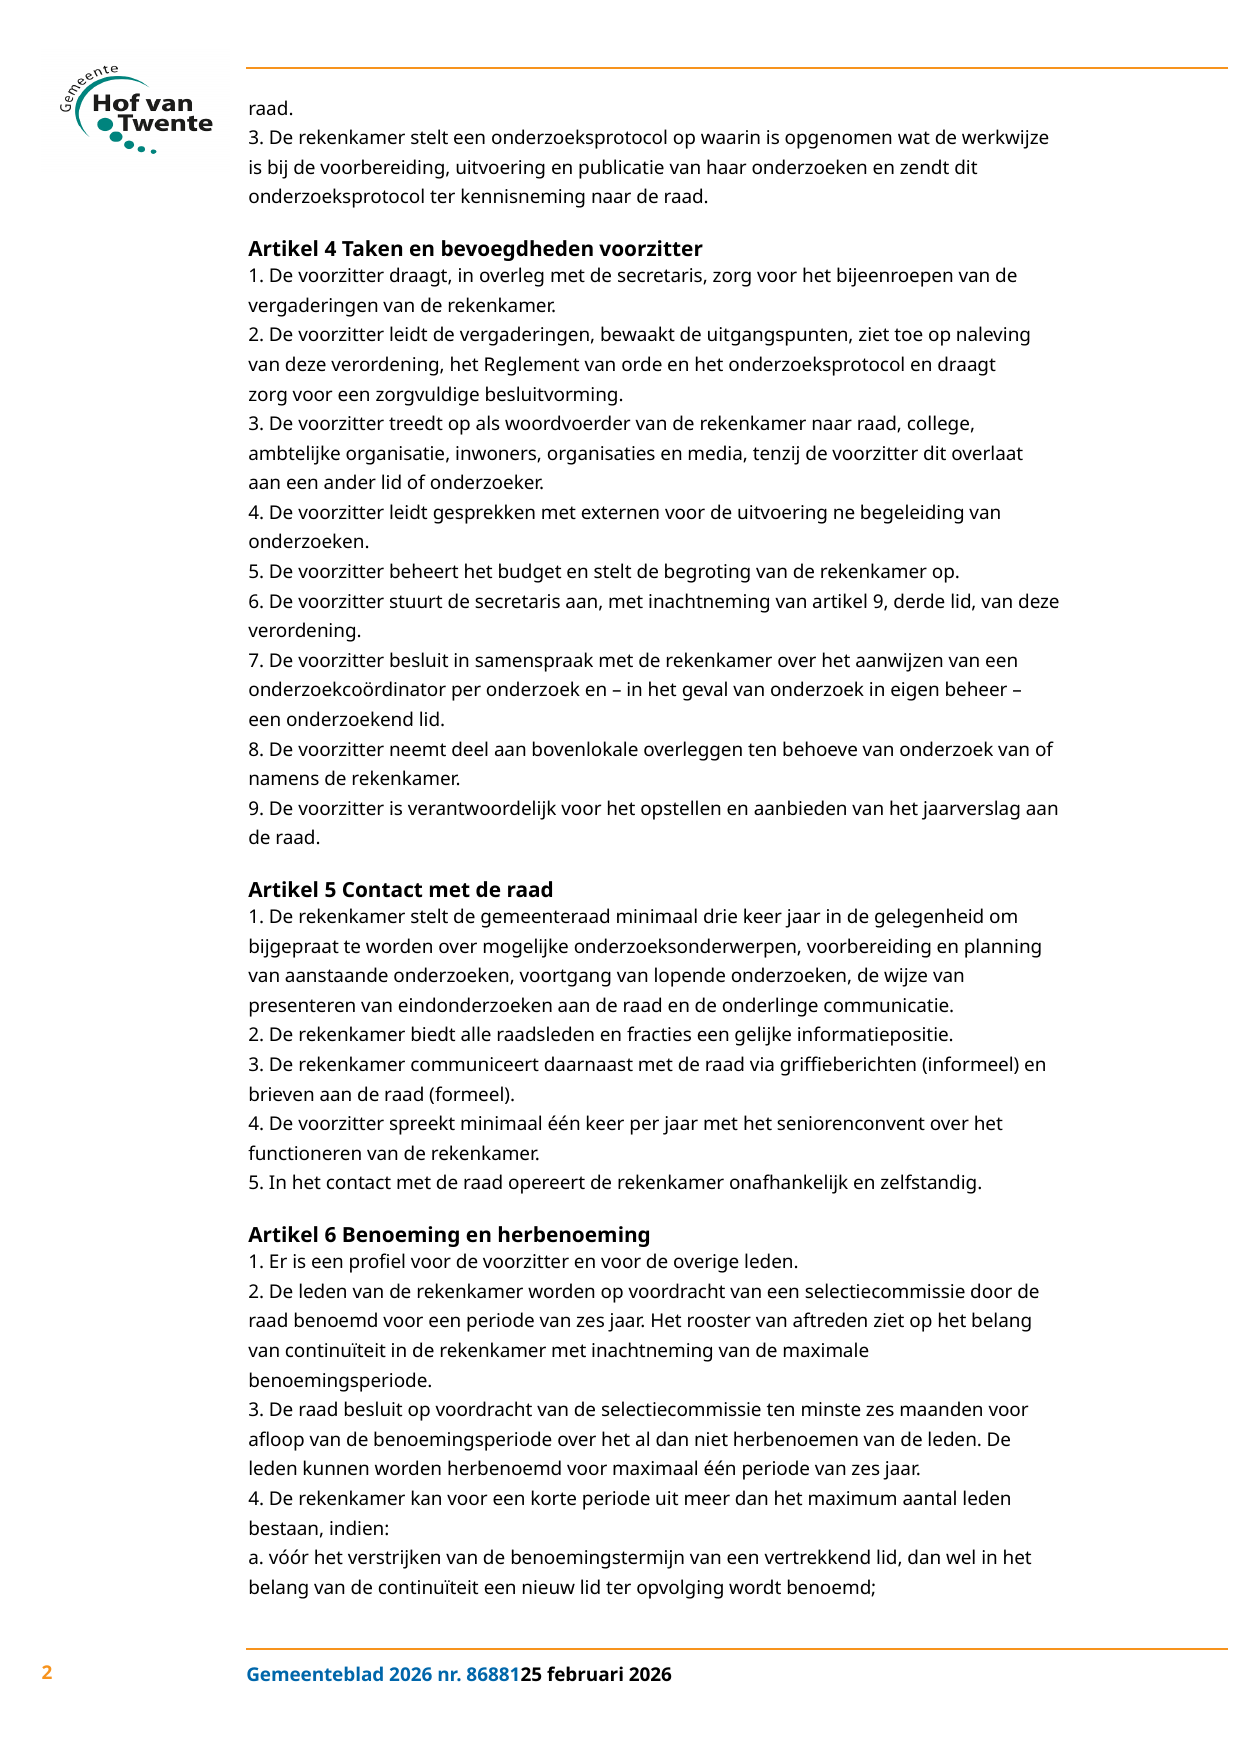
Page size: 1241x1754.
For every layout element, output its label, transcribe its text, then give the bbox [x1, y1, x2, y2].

text aan een ander lid of onderzoeker. [248, 469, 1152, 495]
text brieven aan de raad (formeel). [248, 1081, 1152, 1107]
text 3. De rekenkamer communiceert daarnaast met de raad via griffieberichten (informeel) en [248, 1051, 1152, 1077]
text functioneren van de rekenkamer. [248, 1140, 1152, 1166]
text 3. De raad besluit op voordracht van de selectiecommissie ten minste zes maanden voor [248, 1396, 1152, 1422]
text Artikel 6 Benoeming en herbenoeming [248, 1220, 1152, 1248]
text 5. De voorzitter beheert het budget en stelt de begroting van de rekenkamer op. [248, 558, 1152, 584]
text 4. De voorzitter leidt gesprekken met externen voor de uitvoering ne begeleiding van [248, 499, 1152, 525]
text onderzoeksprotocol ter kennisneming naar de raad. [248, 183, 1152, 209]
text raad. [248, 95, 1152, 121]
text ambtelijke organisatie, inwoners, organisaties en media, tenzij de voorzitter dit overlaat [248, 440, 1152, 466]
text leden kunnen worden herbenoemd voor maximaal één periode van zes jaar. [248, 1456, 1152, 1481]
text 4. De voorzitter spreekt minimaal één keer per jaar met het seniorenconvent over het [248, 1110, 1152, 1136]
text a. vóór het verstrijken van de benoemingstermijn van een vertrekkend lid, dan wel in het [248, 1544, 1152, 1570]
text raad benoemd voor een periode van zes jaar. Het rooster van aftreden ziet op het belang [248, 1308, 1152, 1333]
text 2. De leden van de rekenkamer worden op voordracht van een selectiecommissie door de [248, 1278, 1152, 1304]
text zorg voor een zorgvuldige besluitvorming. [248, 381, 1152, 406]
text Artikel 4 Taken en bevoegdheden voorzitter [248, 234, 1152, 262]
text namens de rekenkamer. [248, 765, 1152, 791]
text van deze verordening, het Reglement van orde en het onderzoeksprotocol en draagt [248, 351, 1152, 377]
text Artikel 5 Contact met de raad [248, 875, 1152, 903]
text 7. De voorzitter besluit in samenspraak met de rekenkamer over het aanwijzen van een [248, 647, 1152, 673]
text 8. De voorzitter neemt deel aan bovenlokale overleggen ten behoeve van onderzoek van of [248, 736, 1152, 761]
text 9. De voorzitter is verantwoordelijk voor het opstellen en aanbieden van het jaarverslag aan [248, 795, 1152, 821]
text 1. De voorzitter draagt, in overleg met de secretaris, zorg voor het bijeenroepen van de [248, 262, 1152, 288]
text 1. Er is een profiel voor de voorzitter en voor de overige leden. [248, 1248, 1152, 1274]
text presenteren van eindonderzoeken aan de raad en de onderlinge communicatie. [248, 992, 1152, 1018]
text 1. De rekenkamer stelt de gemeenteraad minimaal drie keer jaar in de gelegenheid om [248, 903, 1152, 929]
text onderzoekcoördinator per onderzoek en – in het geval van onderzoek in eigen beheer – [248, 677, 1152, 702]
text bijgepraat te worden over mogelijke onderzoeksonderwerpen, voorbereiding en planning [248, 933, 1152, 959]
text is bij de voorbereiding, uitvoering en publicatie van haar onderzoeken en zendt dit [248, 154, 1152, 180]
text onderzoeken. [248, 529, 1152, 554]
text vergaderingen van de rekenkamer. [248, 292, 1152, 318]
text 3. De rekenkamer stelt een onderzoeksprotocol op waarin is opgenomen wat de werkwijze [248, 124, 1152, 150]
picture [41, 47, 231, 172]
text de raad. [248, 824, 1152, 850]
text 6. De voorzitter stuurt de secretaris aan, met inachtneming van artikel 9, derde lid, van deze [248, 588, 1152, 613]
text 5. In het contact met de raad opereert de rekenkamer onafhankelijk en zelfstandig. [248, 1169, 1152, 1195]
text benoemingsperiode. [248, 1367, 1152, 1392]
text 2. De voorzitter leidt de vergaderingen, bewaakt de uitgangspunten, ziet toe op naleving [248, 322, 1152, 347]
text bestaan, indien: [248, 1515, 1152, 1540]
text 4. De rekenkamer kan voor een korte periode uit meer dan het maximum aantal leden [248, 1485, 1152, 1511]
text afloop van de benoemingsperiode over het al dan niet herbenoemen van de leden. De [248, 1426, 1152, 1452]
text 3. De voorzitter treedt op als woordvoerder van de rekenkamer naar raad, college, [248, 410, 1152, 436]
text verordening. [248, 617, 1152, 643]
text 2. De rekenkamer biedt alle raadsleden en fracties een gelijke informatiepositie. [248, 1022, 1152, 1047]
text van continuïteit in de rekenkamer met inachtneming van de maximale [248, 1337, 1152, 1363]
text belang van de continuïteit een nieuw lid ter opvolging wordt benoemd; [248, 1574, 1152, 1599]
text een onderzoekend lid. [248, 706, 1152, 732]
text van aanstaande onderzoeken, voortgang van lopende onderzoeken, de wijze van [248, 962, 1152, 988]
